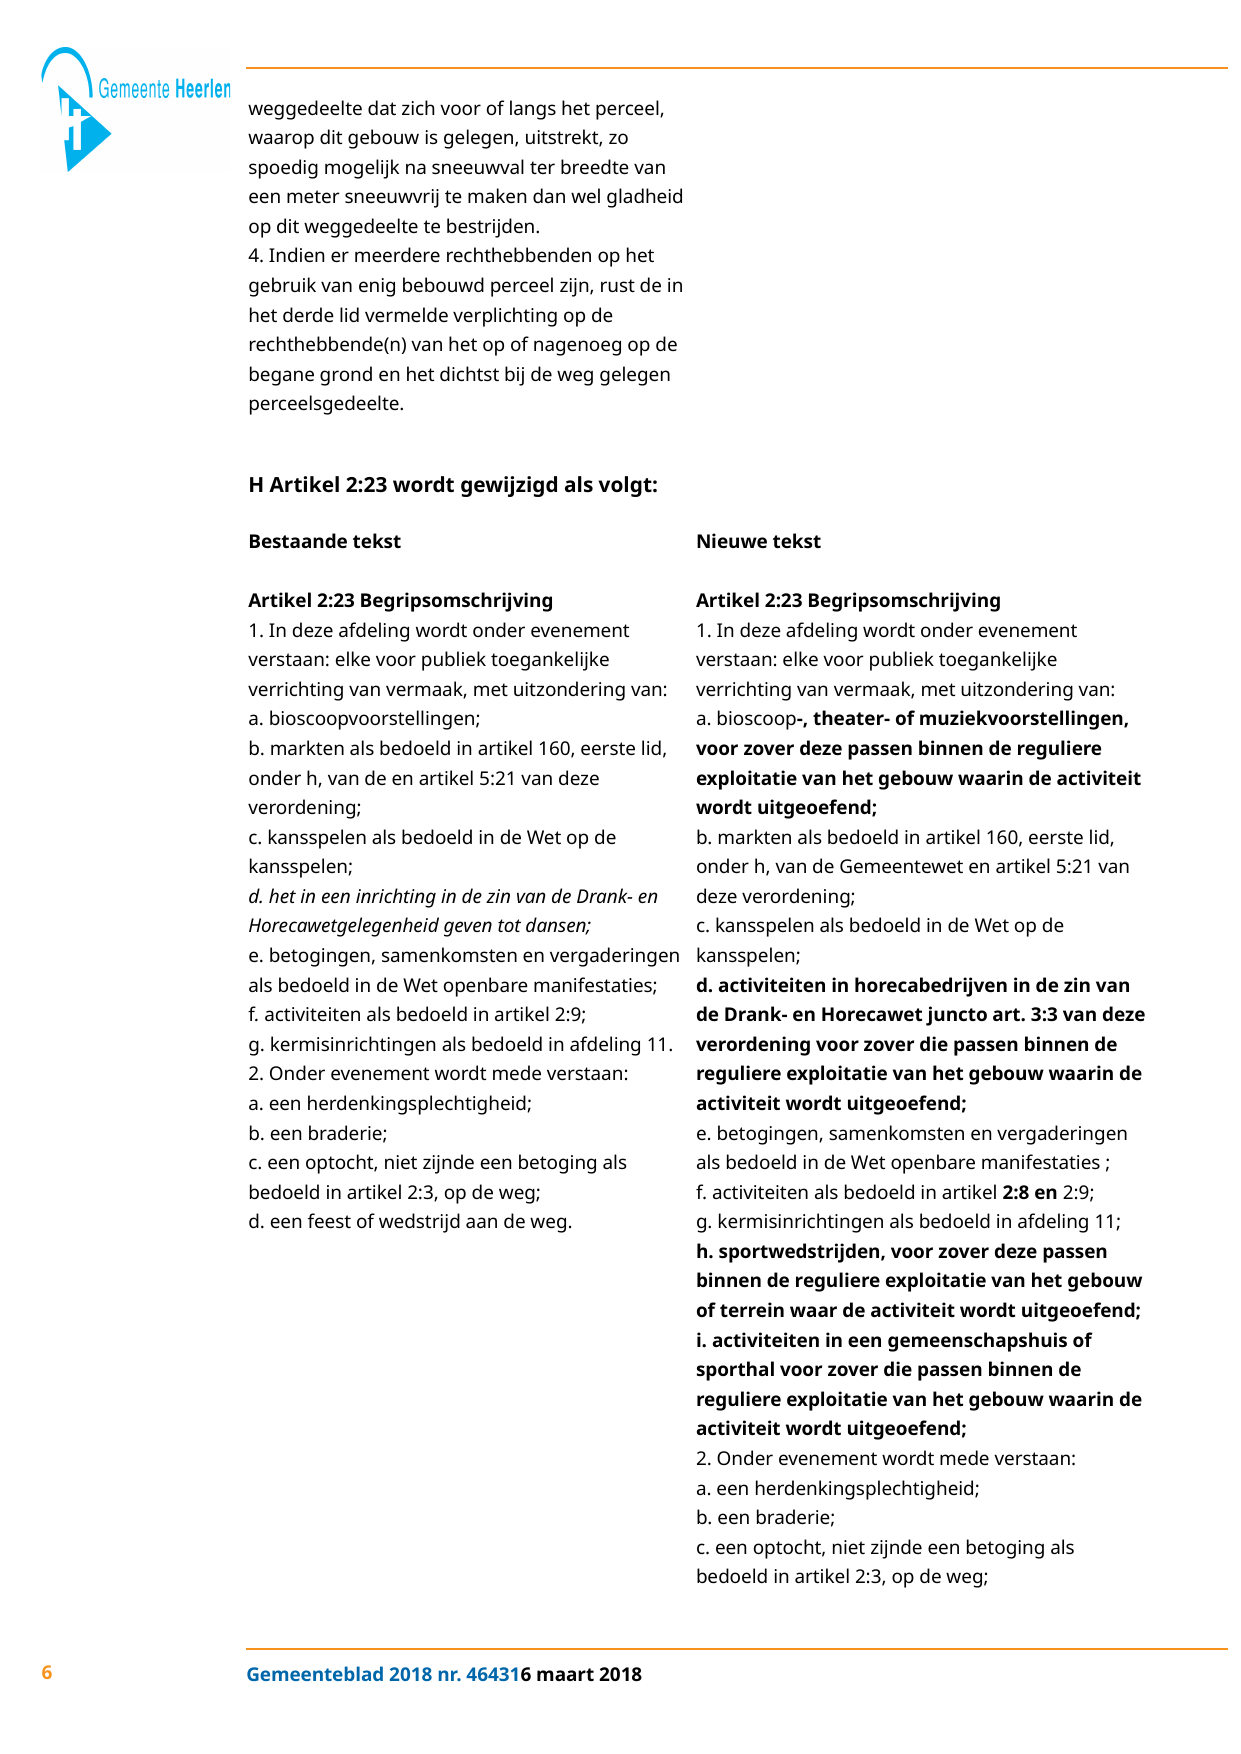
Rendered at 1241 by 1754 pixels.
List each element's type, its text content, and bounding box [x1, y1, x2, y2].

table_header Nieuwe tekst Artikel 2:23 Begripsomschrijving 1. In deze afdeling wordt onder evenement verstaan: elke voor publiek toegankelijke verrichting van vermaak, met uitzondering van: a. bioscoop-, theater- of muziekvoorstellingen, voor zover deze passen binnen de reguliere exploitatie van het gebouw waarin de activiteit wordt uitgeoefend; b. markten als bedoeld in artikel 160, eerste lid, onder h, van de Gemeentewet en artikel 5:21 van deze verordening; c. kansspelen als bedoeld in de Wet op de kansspelen; d. activiteiten in horecabedrijven in de zin van de Drank- en Horecawet juncto art. 3:3 van deze verordening voor zover die passen binnen de reguliere exploitatie van het gebouw waarin de activiteit wordt uitgeoefend; e. betogingen, samenkomsten en vergaderingen als bedoeld in de Wet openbare manifestaties ; f. activiteiten als bedoeld in artikel 2:8 en 2:9; g. kermisinrichtingen als bedoeld in afdeling 11; h. sportwedstrijden, voor zover deze passen binnen de reguliere exploitatie van het gebouw of terrein waar de activiteit wordt uitgeoefend; i. activiteiten in een gemeenschapshuis of sporthal voor zover die passen binnen de reguliere exploitatie van het gebouw waarin de activiteit wordt uitgeoefend; 2. Onder evenement wordt mede verstaan: a. een herdenkingsplechtigheid; b. een braderie; c. een optocht, niet zijnde een betoging als bedoeld in artikel 2:3, op de weg; [696, 528, 1152, 1589]
table_header weggedeelte dat zich voor of langs het perceel, waarop dit gebouw is gelegen, uitstrekt, zo spoedig mogelijk na sneeuwval ter breedte van een meter sneeuwvrij te maken dan wel gladheid op dit weggedeelte te bestrijden. 4. Indien er meerdere rechthebbenden op het gebruik van enig bebouwd perceel zijn, rust de in het derde lid vermelde verplichting op de rechthebbende(n) van het op of nagenoeg op de begane grond en het dichtst bij de weg gelegen perceelsgedeelte. [248, 95, 696, 416]
table_header [696, 95, 1152, 416]
table_header Bestaande tekst Artikel 2:23 Begripsomschrijving 1. In deze afdeling wordt onder evenement verstaan: elke voor publiek toegankelijke verrichting van vermaak, met uitzondering van: a. bioscoopvoorstellingen; b. markten als bedoeld in artikel 160, eerste lid, onder h, van de en artikel 5:21 van deze verordening; c. kansspelen als bedoeld in de Wet op de kansspelen; d. het in een inrichting in de zin van de Drank- en Horecawetgelegenheid geven tot dansen; e. betogingen, samenkomsten en vergaderingen als bedoeld in de Wet openbare manifestaties; f. activiteiten als bedoeld in artikel 2:9; g. kermisinrichtingen als bedoeld in afdeling 11. 2. Onder evenement wordt mede verstaan: a. een herdenkingsplechtigheid; b. een braderie; c. een optocht, niet zijnde een betoging als bedoeld in artikel 2:3, op de weg; d. een feest of wedstrijd aan de weg. [248, 528, 696, 1589]
picture [41, 47, 58, 70]
picture [41, 47, 231, 172]
text H Artikel 2:23 wordt gewijzigd als volgt: [248, 470, 1152, 498]
